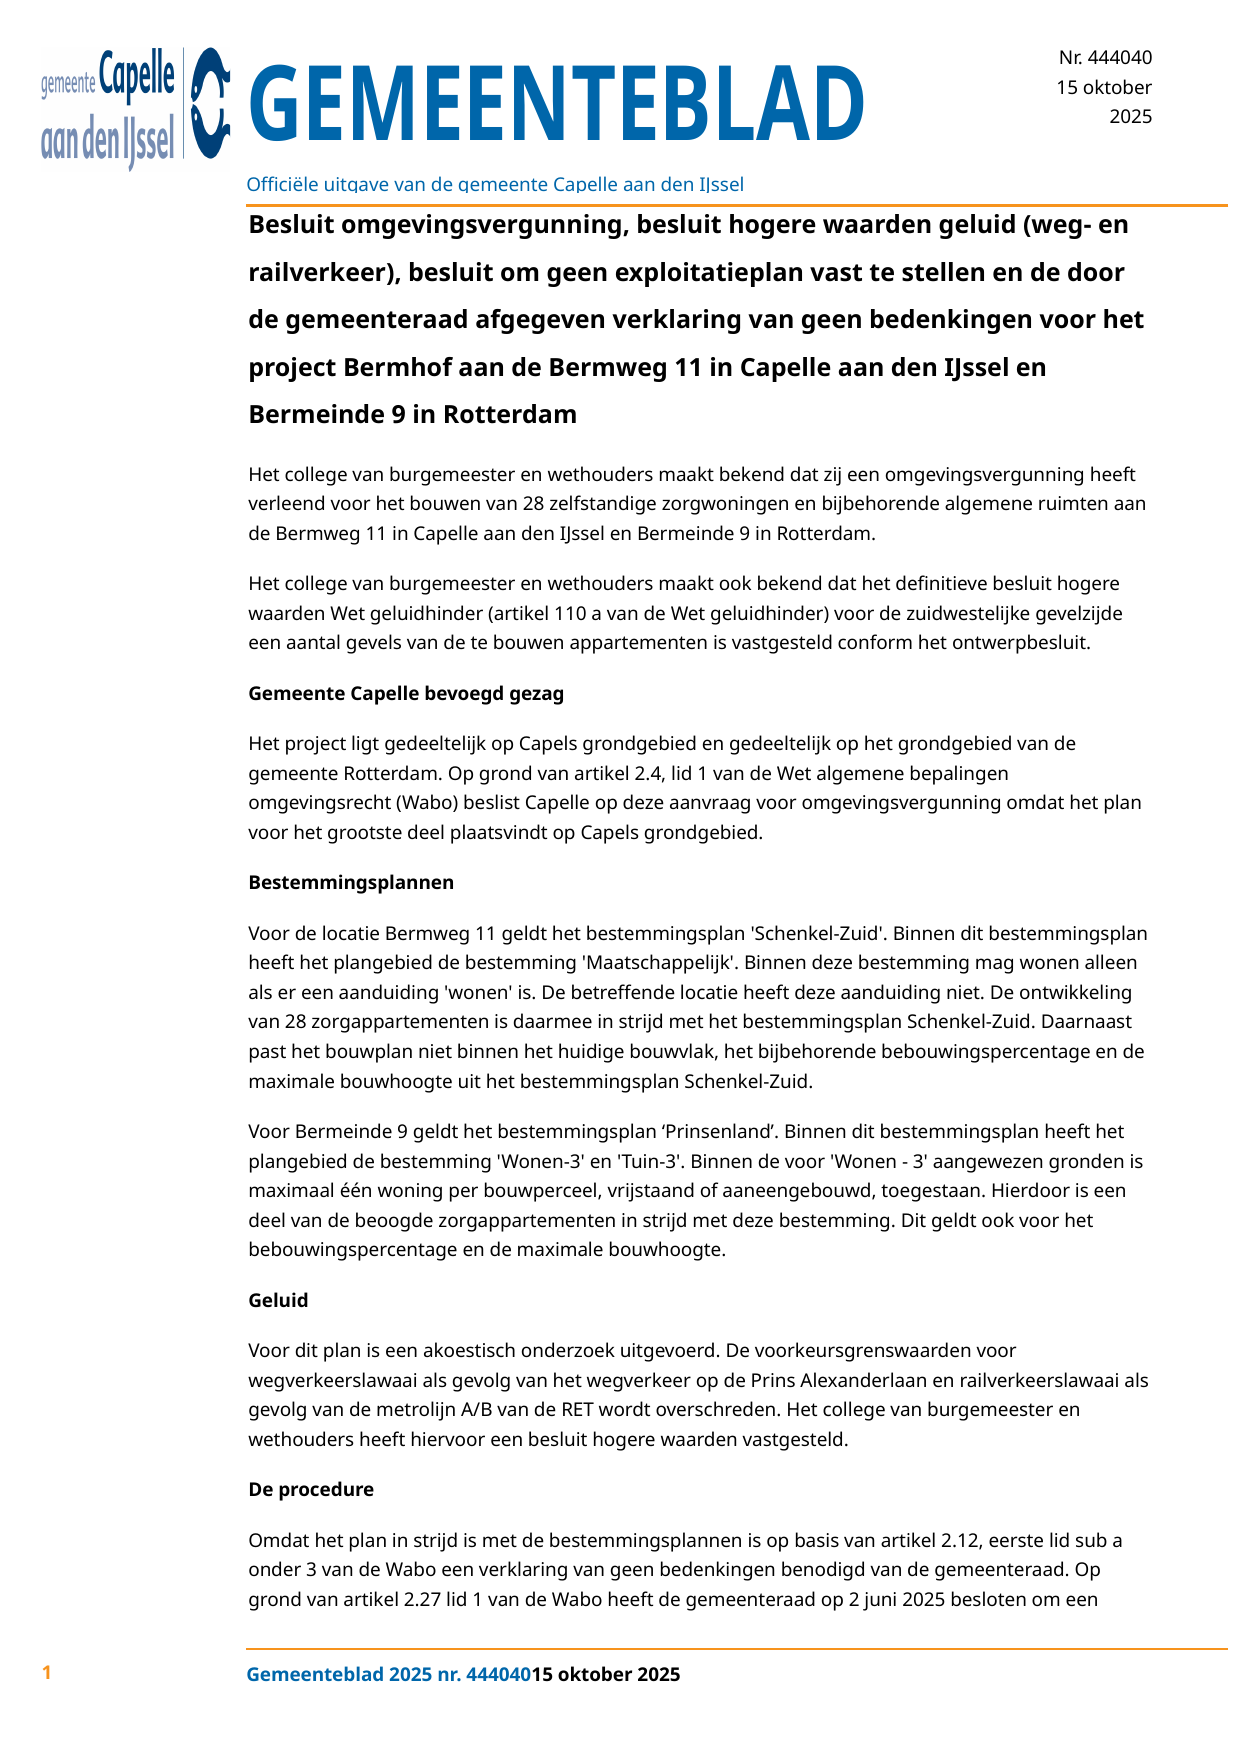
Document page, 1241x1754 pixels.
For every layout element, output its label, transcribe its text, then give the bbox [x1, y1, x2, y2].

text Het college van burgemeester en wethouders maakt bekend dat zij een omgevingsvergunning heeft verleend voor het bouwen van 28 zelfstandige zorgwoningen en bijbehorende algemene ruimten aan de Bermweg 11 in Capelle aan den IJssel en Bermeinde 9 in Rotterdam. [248, 461, 1152, 546]
text Voor dit plan is een akoestisch onderzoek uitgevoerd. De voorkeursgrenswaarden voor wegverkeerslawaai als gevolg van het wegverkeer op de Prins Alexanderlaan en railverkeerslawaai als gevolg van de metrolijn A/B van de RET wordt overschreden. Het college van burgemeester en wethouders heeft hiervoor een besluit hogere waarden vastgesteld. [248, 1337, 1152, 1452]
text Gemeente Capelle bevoegd gezag [248, 680, 1152, 706]
text Voor de locatie Bermweg 11 geldt het bestemmingsplan 'Schenkel-Zuid'. Binnen dit bestemmingsplan heeft het plangebied de bestemming 'Maatschappelijk'. Binnen deze bestemming mag wonen alleen als er een aanduiding 'wonen' is. De betreffende locatie heeft deze aanduiding niet. De ontwikkeling van 28 zorgappartementen is daarmee in strijd met het bestemmingsplan Schenkel-Zuid. Daarnaast past het bouwplan niet binnen het huidige bouwvlak, het bijbehorende bebouwingspercentage en de maximale bouwhoogte uit het bestemmingsplan Schenkel-Zuid. [248, 920, 1152, 1093]
text Besluit omgevingsvergunning, besluit hogere waarden geluid (weg- en railverkeer), besluit om geen exploitatieplan vast te stellen en de door de gemeenteraad afgegeven verklaring van geen bedenkingen voor het project Bermhof aan de Bermweg 11 in Capelle aan den IJssel en Bermeinde 9 in Rotterdam [248, 207, 1152, 431]
text Bestemmingsplannen [248, 869, 1152, 895]
text Het project ligt gedeeltelijk op Capels grondgebied en gedeeltelijk op het grondgebied van de gemeente Rotterdam. Op grond van artikel 2.4, lid 1 van de Wet algemene bepalingen omgevingsrecht (Wabo) beslist Capelle op deze aanvraag voor omgevingsvergunning omdat het plan voor het grootste deel plaatsvindt op Capels grondgebied. [248, 730, 1152, 845]
text Geluid [248, 1287, 1152, 1313]
text Het college van burgemeester en wethouders maakt ook bekend dat het definitieve besluit hogere waarden Wet geluidhinder (artikel 110 a van de Wet geluidhinder) voor de zuidwestelijke gevelzijde een aantal gevels van de te bouwen appartementen is vastgesteld conform het ontwerpbesluit. [248, 570, 1152, 655]
picture [41, 47, 231, 172]
text De procedure [248, 1477, 1152, 1502]
text Omdat het plan in strijd is met de bestemmingsplannen is op basis van artikel 2.12, eerste lid sub a onder 3 van de Wabo een verklaring van geen bedenkingen benodigd van de gemeenteraad. Op grond van artikel 2.27 lid 1 van de Wabo heeft de gemeenteraad op 2 juni 2025 besloten om een [248, 1527, 1152, 1612]
text Voor Bermeinde 9 geldt het bestemmingsplan ‘Prinsenland’. Binnen dit bestemmingsplan heeft het plangebied de bestemming 'Wonen-3' en 'Tuin-3'. Binnen de voor 'Wonen - 3' aangewezen gronden is maximaal één woning per bouwperceel, vrijstaand of aaneengebouwd, toegestaan. Hierdoor is een deel van de beoogde zorgappartementen in strijd met deze bestemming. Dit geldt ook voor het bebouwingspercentage en de maximale bouwhoogte. [248, 1118, 1152, 1262]
